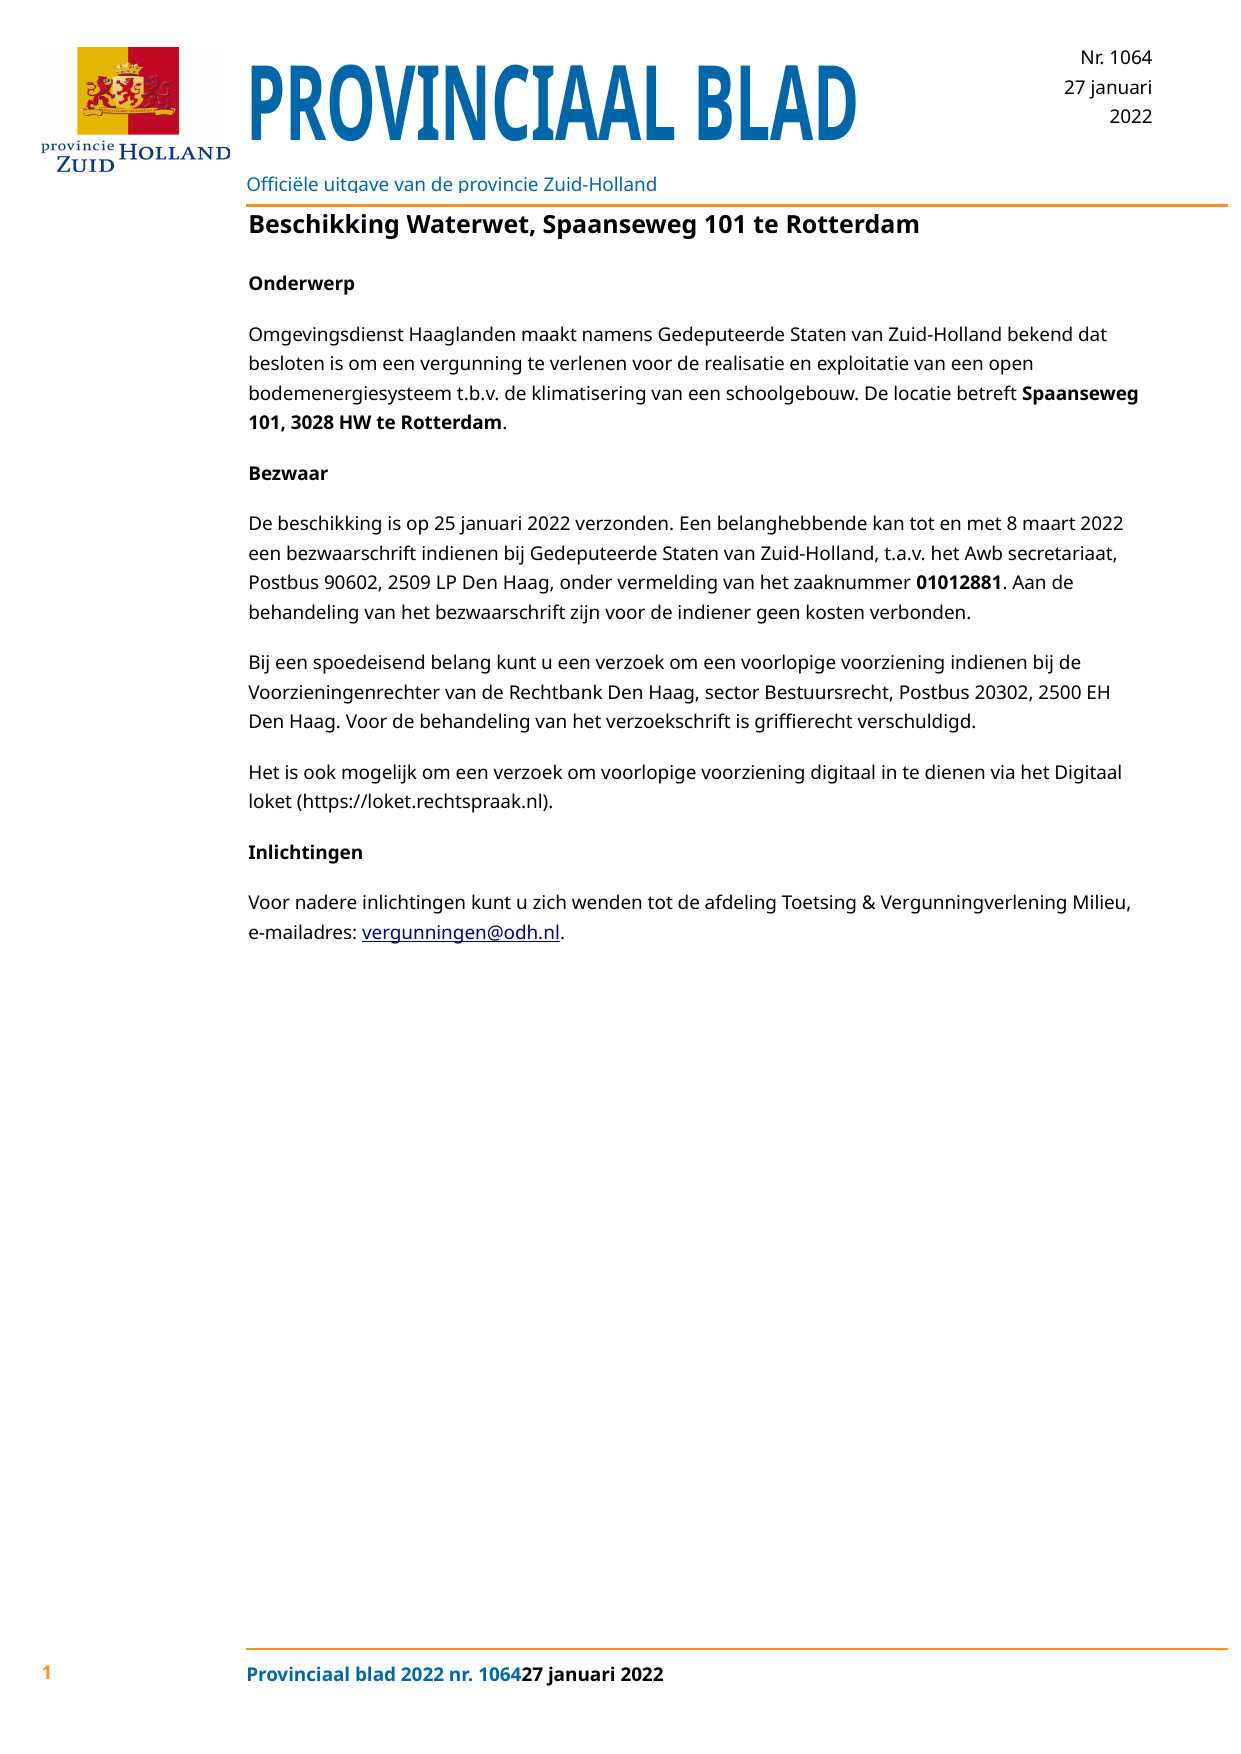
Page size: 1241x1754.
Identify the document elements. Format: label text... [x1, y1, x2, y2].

text Het is ook mogelijk om een verzoek om voorlopige voorziening digitaal in te dienen via het Digitaal loket (https://loket.rechtspraak.nl). [248, 759, 1152, 814]
text Bij een spoedeisend belang kunt u een verzoek om een voorlopige voorziening indienen bij de Voorzieningenrechter van de Rechtbank Den Haag, sector Bestuursrecht, Postbus 20302, 2500 EH Den Haag. Voor de behandeling van het verzoekschrift is griffierecht verschuldigd. [248, 649, 1152, 734]
picture [41, 47, 231, 172]
text Bezwaar [248, 460, 1152, 486]
text Inlichtingen [248, 839, 1152, 865]
text De beschikking is op 25 januari 2022 verzonden. Een belanghebbende kan tot en met 8 maart 2022 een bezwaarschrift indienen bij Gedeputeerde Staten van Zuid-Holland, t.a.v. het Awb secretariaat, Postbus 90602, 2509 LP Den Haag, onder vermelding van het zaaknummer 01012881. Aan de behandeling van het bezwaarschrift zijn voor de indiener geen kosten verbonden. [248, 510, 1152, 625]
text Omgevingsdienst Haaglanden maakt namens Gedeputeerde Staten van Zuid-Holland bekend dat besloten is om een vergunning te verlenen voor de realisatie en exploitatie van een open bodemenergiesysteem t.b.v. de klimatisering van een schoolgebouw. De locatie betreft Spaanseweg 101, 3028 HW te Rotterdam. [248, 321, 1152, 435]
text Beschikking Waterwet, Spaanseweg 101 te Rotterdam [248, 207, 1152, 241]
text Onderwerp [248, 270, 1152, 296]
text Voor nadere inlichtingen kunt u zich wenden tot de afdeling Toetsing & Vergunningverlening Milieu, e-mailadres: vergunningen@odh.nl. [248, 889, 1152, 945]
